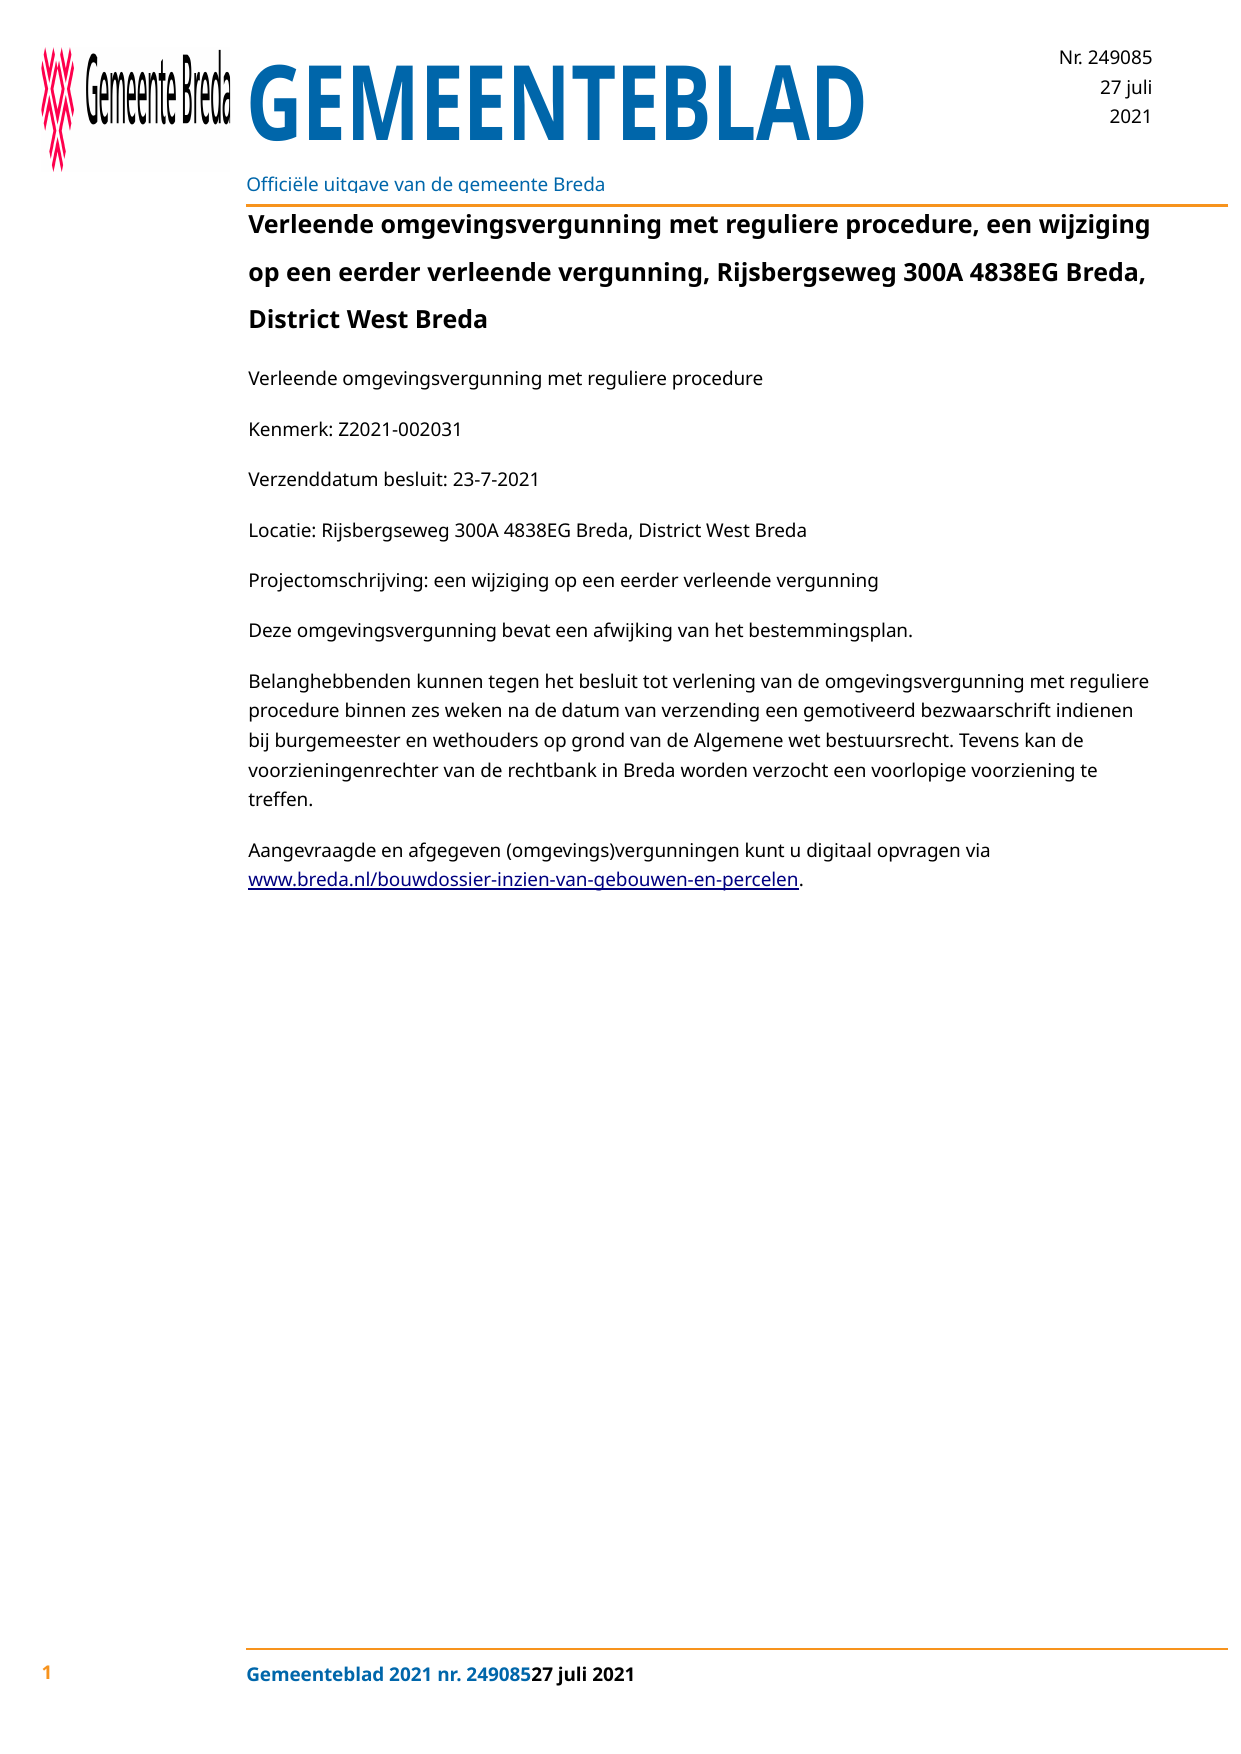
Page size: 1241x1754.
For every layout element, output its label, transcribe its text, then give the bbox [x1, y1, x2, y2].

text Locatie: Rijsbergseweg 300A 4838EG Breda, District West Breda [248, 517, 1152, 542]
text Verleende omgevingsvergunning met reguliere procedure, een wijziging op een eerder verleende vergunning, Rijsbergseweg 300A 4838EG Breda, District West Breda [248, 207, 1152, 336]
text Aangevraagde en afgegeven (omgevings)vergunningen kunt u digitaal opvragen via www.breda.nl/bouwdossier-inzien-van-gebouwen-en-percelen. [248, 837, 1152, 892]
text Projectomschrijving: een wijziging op een eerder verleende vergunning [248, 567, 1152, 593]
text Deze omgevingsvergunning bevat een afwijking van het bestemmingsplan. [248, 618, 1152, 643]
text Verleende omgevingsvergunning met reguliere procedure [248, 366, 1152, 391]
text Kenmerk: Z2021-002031 [248, 416, 1152, 442]
picture [41, 47, 231, 172]
text Belanghebbenden kunnen tegen het besluit tot verlening van de omgevingsvergunning met reguliere procedure binnen zes weken na de datum van verzending een gemotiveerd bezwaarschrift indienen bij burgemeester en wethouders op grond van de Algemene wet bestuursrecht. Tevens kan de voorzieningenrechter van de rechtbank in Breda worden verzocht een voorlopige voorziening te treffen. [248, 668, 1152, 812]
text Verzenddatum besluit: 23-7-2021 [248, 466, 1152, 492]
